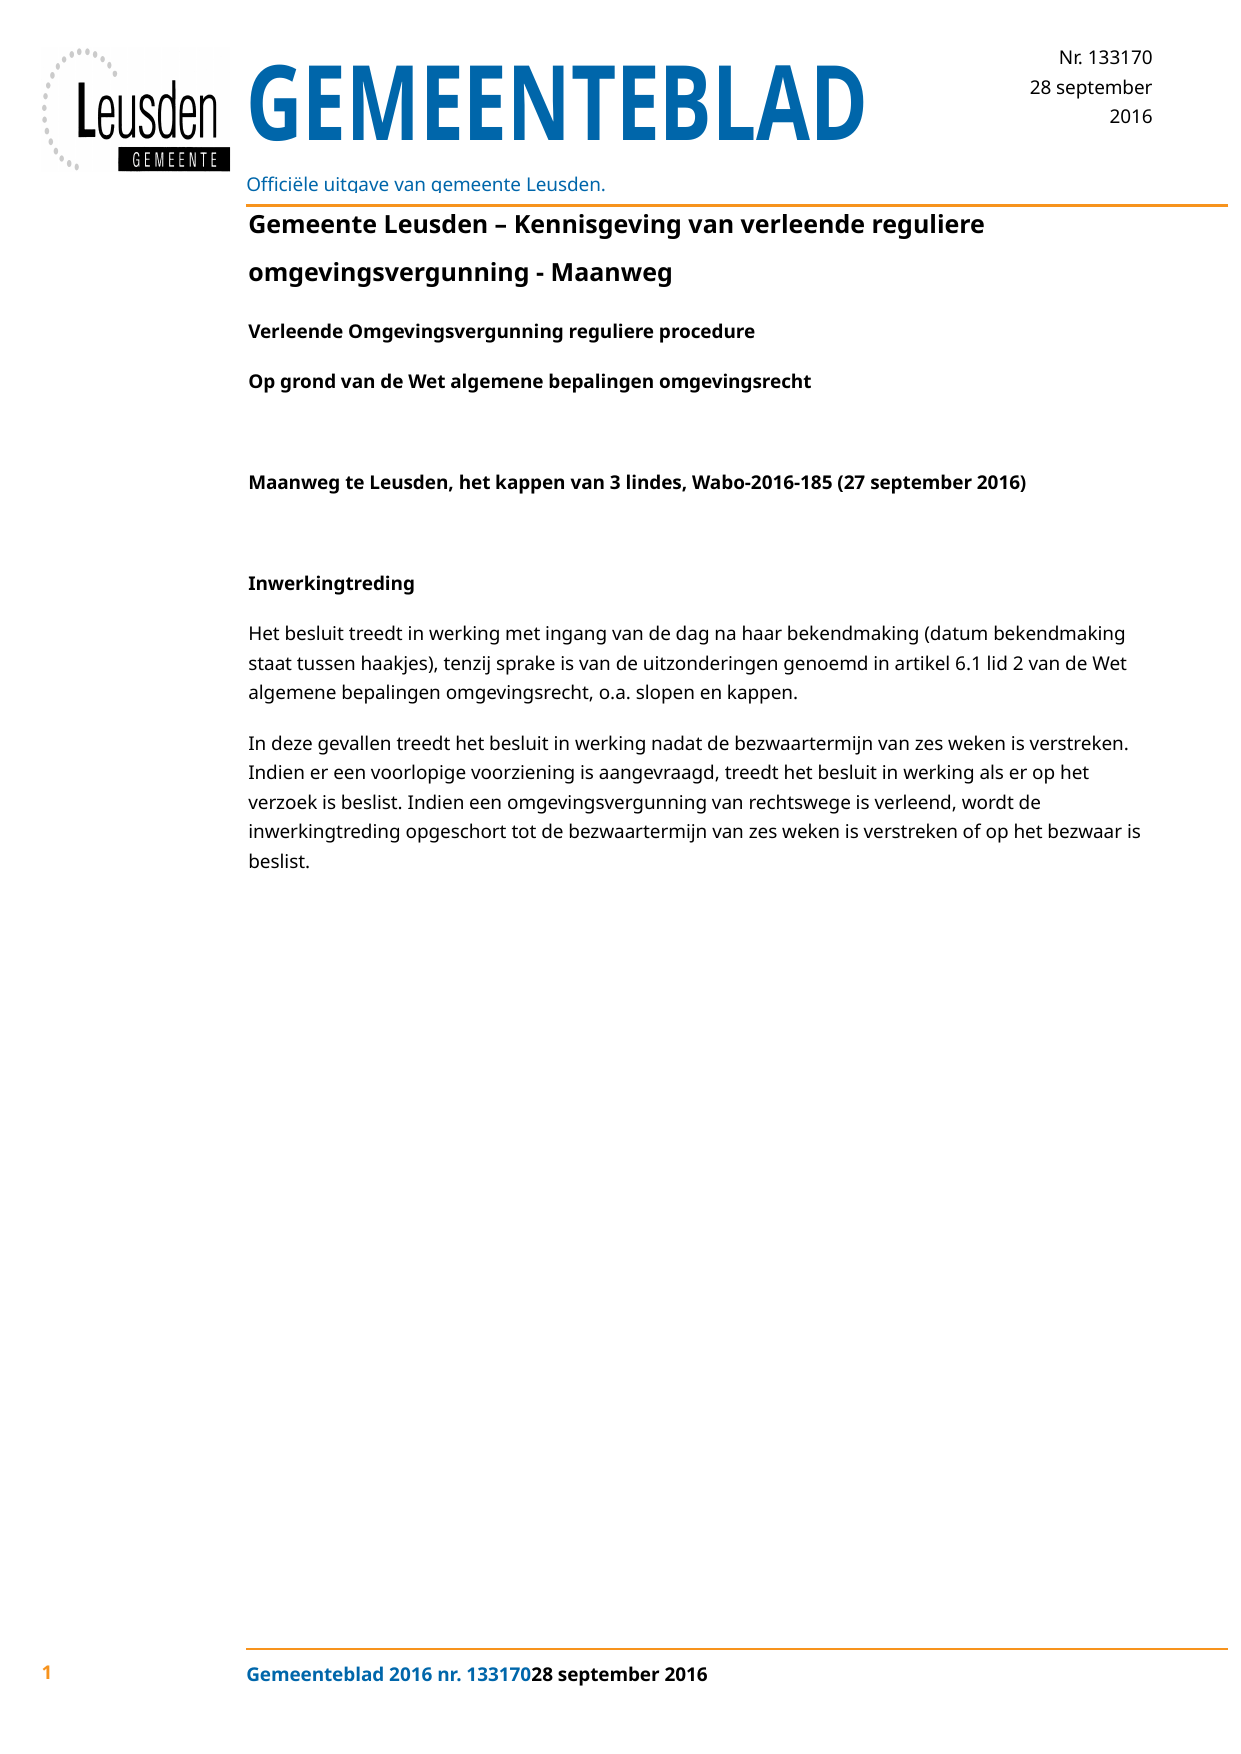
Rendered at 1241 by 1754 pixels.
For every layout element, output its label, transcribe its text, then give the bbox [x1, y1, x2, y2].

text In deze gevallen treedt het besluit in werking nadat de bezwaartermijn van zes weken is verstreken. Indien er een voorlopige voorziening is aangevraagd, treedt het besluit in werking als er op het verzoek is beslist. Indien een omgevingsvergunning van rechtswege is verleend, wordt de inwerkingtreding opgeschort tot de bezwaartermijn van zes weken is verstreken of op het bezwaar is beslist. [248, 730, 1152, 874]
text Verleende Omgevingsvergunning reguliere procedure [248, 318, 1152, 344]
text Op grond van de Wet algemene bepalingen omgevingsrecht [248, 368, 1152, 394]
text Het besluit treedt in werking met ingang van de dag na haar bekendmaking (datum bekendmaking staat tussen haakjes), tenzij sprake is van de uitzonderingen genoemd in artikel 6.1 lid 2 van de Wet algemene bepalingen omgevingsrecht, o.a. slopen en kappen. [248, 620, 1152, 705]
text Inwerkingtreding [248, 570, 1152, 596]
picture [41, 47, 231, 172]
text Maanweg te Leusden, het kappen van 3 lindes, Wabo-2016-185 (27 september 2016) [248, 469, 1152, 495]
text Gemeente Leusden – Kennisgeving van verleende reguliere omgevingsvergunning - Maanweg [248, 207, 1152, 288]
